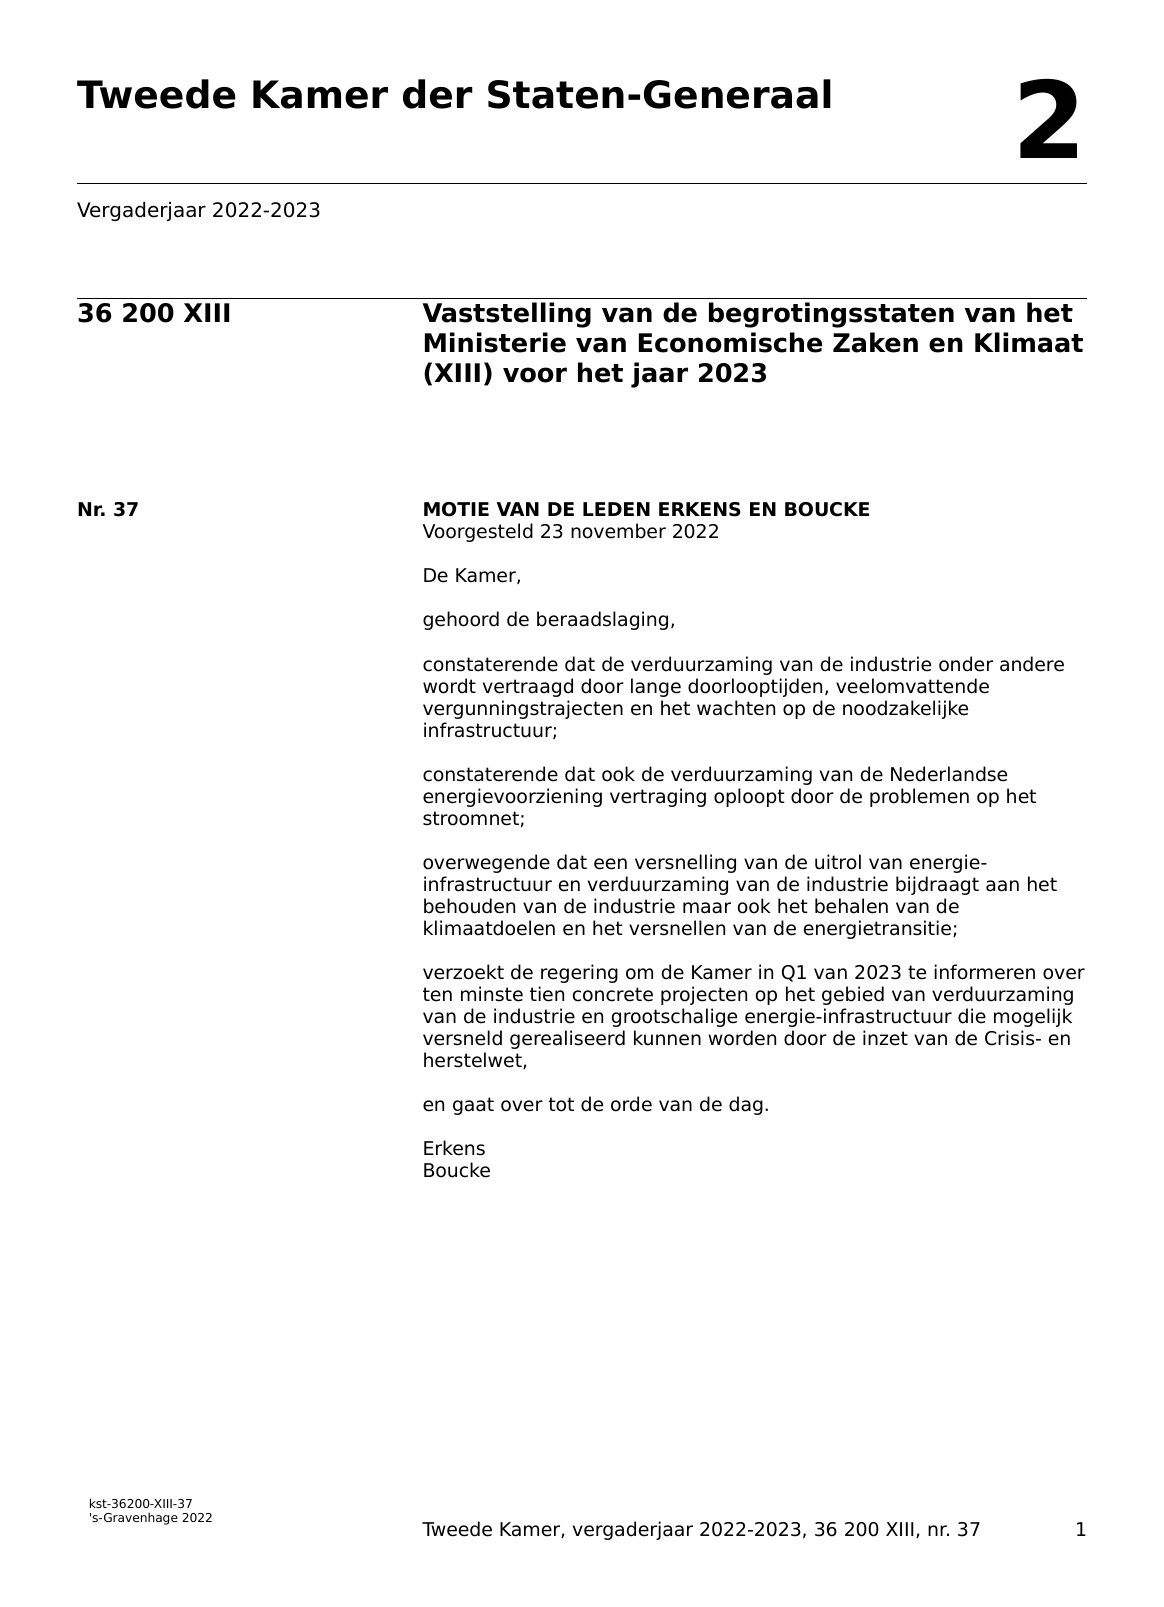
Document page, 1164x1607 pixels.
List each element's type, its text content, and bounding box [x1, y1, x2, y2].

text en gaat over tot de orde van de dag. [422, 1094, 1087, 1116]
text Boucke [422, 1160, 1087, 1182]
table_cell Vergaderjaar 2022-2023 [77, 184, 1087, 298]
text gehoord de beraadslaging, [422, 609, 1087, 631]
text constaterende dat ook de verduurzaming van de Nederlandse energievoorziening vertraging oploopt door de problemen op het stroomnet; [422, 764, 1087, 829]
table_header Tweede Kamer der Staten-Generaal [77, 59, 886, 183]
text Erkens [422, 1138, 1087, 1160]
text constaterende dat de verduurzaming van de industrie onder andere wordt vertraagd door lange doorlooptijden, veelomvattende vergunningstrajecten en het wachten op de noodzakelijke infrastructuur; [422, 653, 1087, 741]
text Voorgesteld 23 november 2022 [422, 521, 1087, 543]
text verzoekt de regering om de Kamer in Q1 van 2023 te informeren over ten minste tien concrete projecten op het gebied van verduurzaming van de industrie en grootschalige energie-infrastructuur die mogelijk versneld gerealiseerd kunnen worden door de inzet van de Crisis- en herstelwet, [422, 962, 1087, 1072]
text overwegende dat een versnelling van de uitrol van energie-infrastructuur en verduurzaming van de industrie bijdraagt aan het behouden van de industrie maar ook het behalen van de klimaatdoelen en het versnellen van de energietransitie; [422, 852, 1087, 940]
table_header 2 [886, 59, 1087, 183]
subtitle 36 200 XIII Vaststelling van de begrotingsstaten van het Ministerie van Economische Zaken en Klimaat (XIII) voor het jaar 2023 [77, 299, 1087, 388]
subtitle Nr. 37 MOTIE VAN DE LEDEN ERKENS EN BOUCKE [77, 499, 1087, 521]
text 's-Gravenhage 2022 [88, 1511, 323, 1525]
text De Kamer, [422, 565, 1087, 587]
text kst-36200-XIII-37 [88, 1497, 323, 1511]
